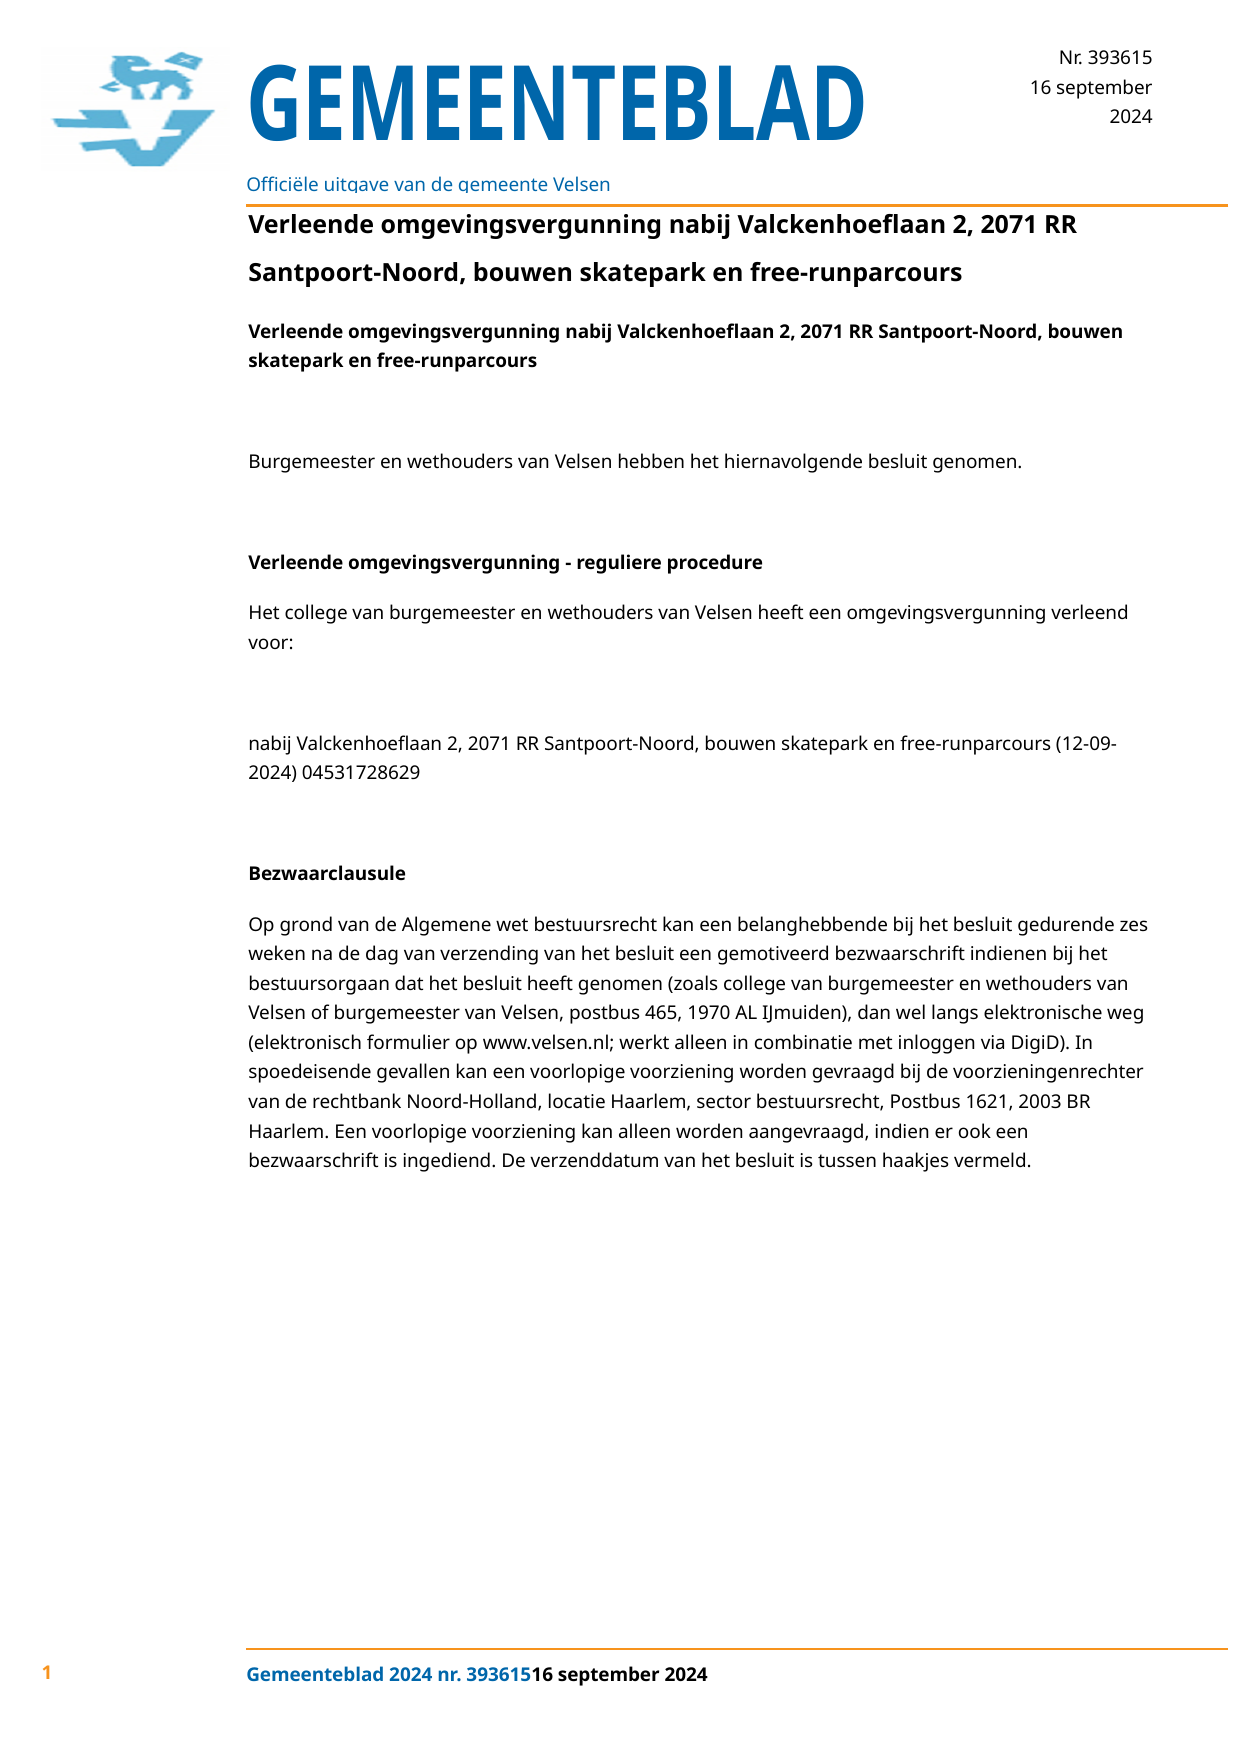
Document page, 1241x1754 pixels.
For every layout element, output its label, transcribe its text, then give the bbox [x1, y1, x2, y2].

text Op grond van de Algemene wet bestuursrecht kan een belanghebbende bij het besluit gedurende zes weken na de dag van verzending van het besluit een gemotiveerd bezwaarschrift indienen bij het bestuursorgaan dat het besluit heeft genomen (zoals college van burgemeester en wethouders van Velsen of burgemeester van Velsen, postbus 465, 1970 AL IJmuiden), dan wel langs elektronische weg (elektronisch formulier op www.velsen.nl; werkt alleen in combinatie met inloggen via DigiD). In spoedeisende gevallen kan een voorlopige voorziening worden gevraagd bij de voorzieningenrechter van de rechtbank Noord-Holland, locatie Haarlem, sector bestuursrecht, Postbus 1621, 2003 BR Haarlem. Een voorlopige voorziening kan alleen worden aangevraagd, indien er ook een bezwaarschrift is ingediend. De verzenddatum van het besluit is tussen haakjes vermeld. [248, 911, 1152, 1173]
picture [41, 47, 231, 172]
text Burgemeester en wethouders van Velsen hebben het hiernavolgende besluit genomen. [248, 448, 1152, 474]
text Verleende omgevingsvergunning - reguliere procedure [248, 549, 1152, 575]
text Verleende omgevingsvergunning nabij Valckenhoeflaan 2, 2071 RR Santpoort-Noord, bouwen skatepark en free-runparcours [248, 318, 1152, 373]
text nabij Valckenhoeflaan 2, 2071 RR Santpoort-Noord, bouwen skatepark en free-runparcours (12-09-2024) 04531728629 [248, 730, 1152, 785]
text Bezwaarclausule [248, 860, 1152, 886]
text Het college van burgemeester en wethouders van Velsen heeft een omgevingsvergunning verleend voor: [248, 599, 1152, 655]
text Verleende omgevingsvergunning nabij Valckenhoeflaan 2, 2071 RR Santpoort-Noord, bouwen skatepark en free-runparcours [248, 207, 1152, 288]
